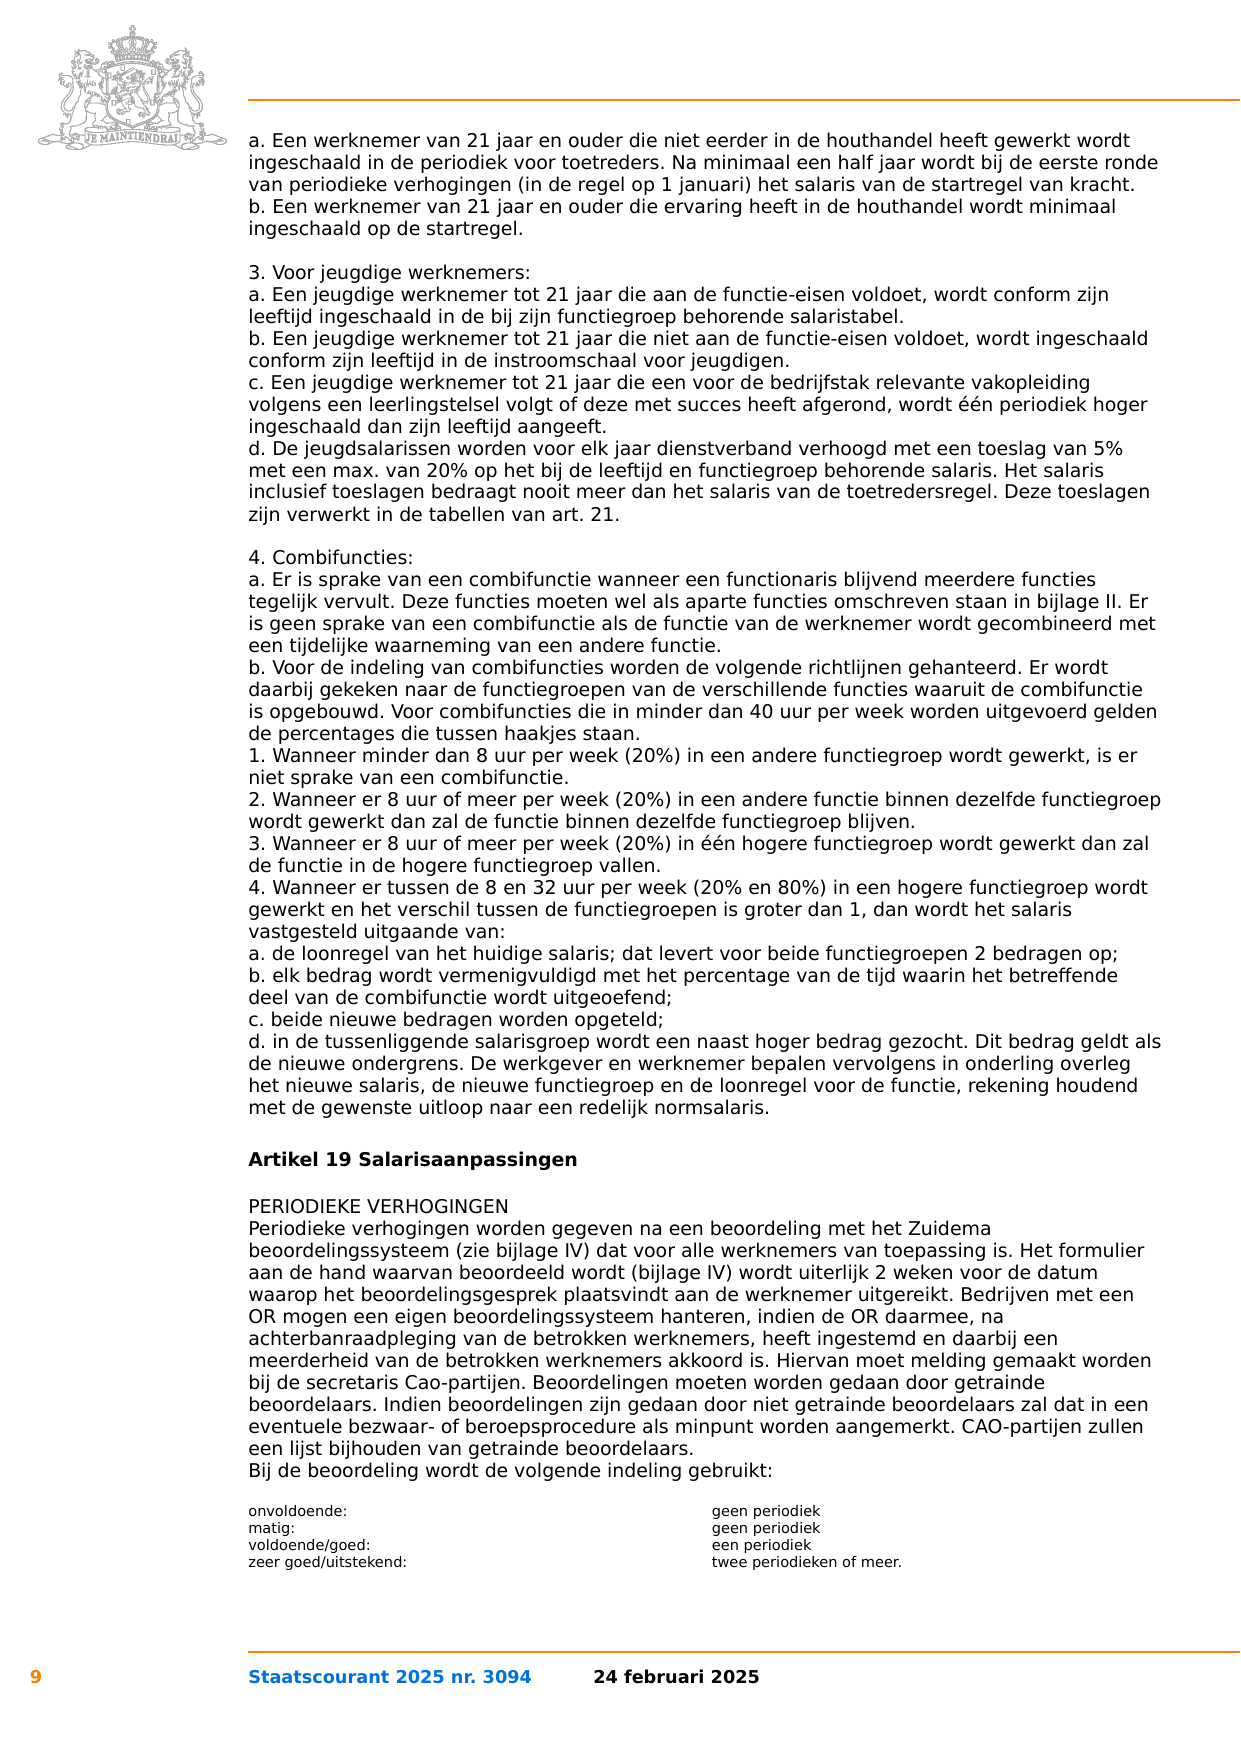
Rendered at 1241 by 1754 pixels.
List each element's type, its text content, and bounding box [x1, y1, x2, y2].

table_cell een periodiek [706, 1537, 1163, 1554]
picture [38, 25, 227, 150]
text a. Een jeugdige werknemer tot 21 jaar die aan de functie‑eisen voldoet, wordt conform zijn leeftijd ingeschaald in de bij zijn functiegroep behorende salaristabel. [248, 284, 1163, 328]
text 4. Combifuncties: [248, 547, 1163, 569]
table_header onvoldoende: [248, 1503, 706, 1520]
text 2. Wanneer er 8 uur of meer per week (20%) in een andere functie binnen dezelfde functiegroep wordt gewerkt dan zal de functie binnen dezelfde functiegroep blijven. [248, 789, 1163, 833]
table_cell matig: [248, 1520, 706, 1537]
text a. Er is sprake van een combifunctie wanneer een functionaris blijvend meerdere functies tegelijk vervult. Deze functies moeten wel als aparte functies omschreven staan in bijlage II. Er is geen sprake van een combifunctie als de functie van de werknemer wordt gecombineerd met een tijdelijke waarneming van een andere functie. [248, 569, 1163, 657]
table_cell zeer goed/uitstekend: [248, 1554, 706, 1571]
subtitle Artikel 19 Salarisaanpassingen [248, 1149, 1163, 1171]
text 1. Wanneer minder dan 8 uur per week (20%) in een andere functiegroep wordt gewerkt, is er niet sprake van een combifunctie. [248, 745, 1163, 789]
table_cell twee periodieken of meer. [706, 1554, 1163, 1571]
table_cell geen periodiek [706, 1520, 1163, 1537]
text b. elk bedrag wordt vermenigvuldigd met het percentage van de tijd waarin het betreffende deel van de combifunctie wordt uitgeoefend; [248, 965, 1163, 1009]
text b. Een jeugdige werknemer tot 21 jaar die niet aan de functie-eisen voldoet, wordt ingeschaald conform zijn leeftijd in de instroomschaal voor jeugdigen. [248, 328, 1163, 372]
text Bij de beoordeling wordt de volgende indeling gebruikt: [248, 1459, 1163, 1481]
table_cell voldoende/goed: [248, 1537, 706, 1554]
text a. Een werknemer van 21 jaar en ouder die niet eerder in de houthandel heeft gewerkt wordt ingeschaald in de periodiek voor toetreders. Na minimaal een half jaar wordt bij de eerste ronde van periodieke verhogingen (in de regel op 1 januari) het salaris van de startregel van kracht. [248, 130, 1163, 196]
text 3. Wanneer er 8 uur of meer per week (20%) in één hogere functiegroep wordt gewerkt dan zal de functie in de hogere functiegroep vallen. [248, 833, 1163, 877]
text c. beide nieuwe bedragen worden opgeteld; [248, 1009, 1163, 1031]
table_header geen periodiek [706, 1503, 1163, 1520]
text Periodieke verhogingen worden gegeven na een beoordeling met het Zuidema beoordelingssysteem (zie bijlage IV) dat voor alle werknemers van toepassing is. Het formulier aan de hand waarvan beoordeeld wordt (bijlage IV) wordt uiterlijk 2 weken voor de datum waarop het beoordelingsgesprek plaatsvindt aan de werknemer uitgereikt. Bedrijven met een OR mogen een eigen beoordelingssysteem hanteren, indien de OR daarmee, na achterbanraadpleging van de betrokken werknemers, heeft ingestemd en daarbij een meerderheid van de betrokken werknemers akkoord is. Hiervan moet melding gemaakt worden bij de secretaris Cao-partijen. Beoordelingen moeten worden gedaan door getrainde beoordelaars. Indien beoordelingen zijn gedaan door niet getrainde beoordelaars zal dat in een eventuele bezwaar‑ of beroepsprocedure als minpunt worden aangemerkt. CAO‑partijen zullen een lijst bijhouden van getrainde beoordelaars. [248, 1218, 1163, 1459]
text d. De jeugdsalarissen worden voor elk jaar dienstverband verhoogd met een toeslag van 5% met een max. van 20% op het bij de leeftijd en functiegroep behorende salaris. Het salaris inclusief toeslagen bedraagt nooit meer dan het salaris van de toetredersregel. Deze toeslagen zijn verwerkt in de tabellen van art. 21. [248, 437, 1163, 525]
text d. in de tussenliggende salarisgroep wordt een naast hoger bedrag gezocht. Dit bedrag geldt als de nieuwe ondergrens. De werkgever en werknemer bepalen vervolgens in onderling overleg het nieuwe salaris, de nieuwe functiegroep en de loonregel voor de functie, rekening houdend met de gewenste uitloop naar een redelijk normsalaris. [248, 1031, 1163, 1119]
text a. de loonregel van het huidige salaris; dat levert voor beide functiegroepen 2 bedragen op; [248, 943, 1163, 965]
text PERIODIEKE VERHOGINGEN [248, 1196, 1163, 1218]
text b. Voor de indeling van combifuncties worden de volgende richtlijnen gehanteerd. Er wordt daarbij gekeken naar de functiegroepen van de verschillende functies waaruit de combifunctie is opgebouwd. Voor combifuncties die in minder dan 40 uur per week worden uitgevoerd gelden de percentages die tussen haakjes staan. [248, 657, 1163, 745]
text 3. Voor jeugdige werknemers: [248, 262, 1163, 284]
text 4. Wanneer er tussen de 8 en 32 uur per week (20% en 80%) in een hogere functiegroep wordt gewerkt en het verschil tussen de functiegroepen is groter dan 1, dan wordt het salaris vastgesteld uitgaande van: [248, 877, 1163, 943]
text c. Een jeugdige werknemer tot 21 jaar die een voor de bedrijfstak relevante vakopleiding volgens een leerlingstelsel volgt of deze met succes heeft afgerond, wordt één periodiek hoger ingeschaald dan zijn leeftijd aangeeft. [248, 372, 1163, 437]
text b. Een werknemer van 21 jaar en ouder die ervaring heeft in de houthandel wordt minimaal ingeschaald op de startregel. [248, 196, 1163, 240]
